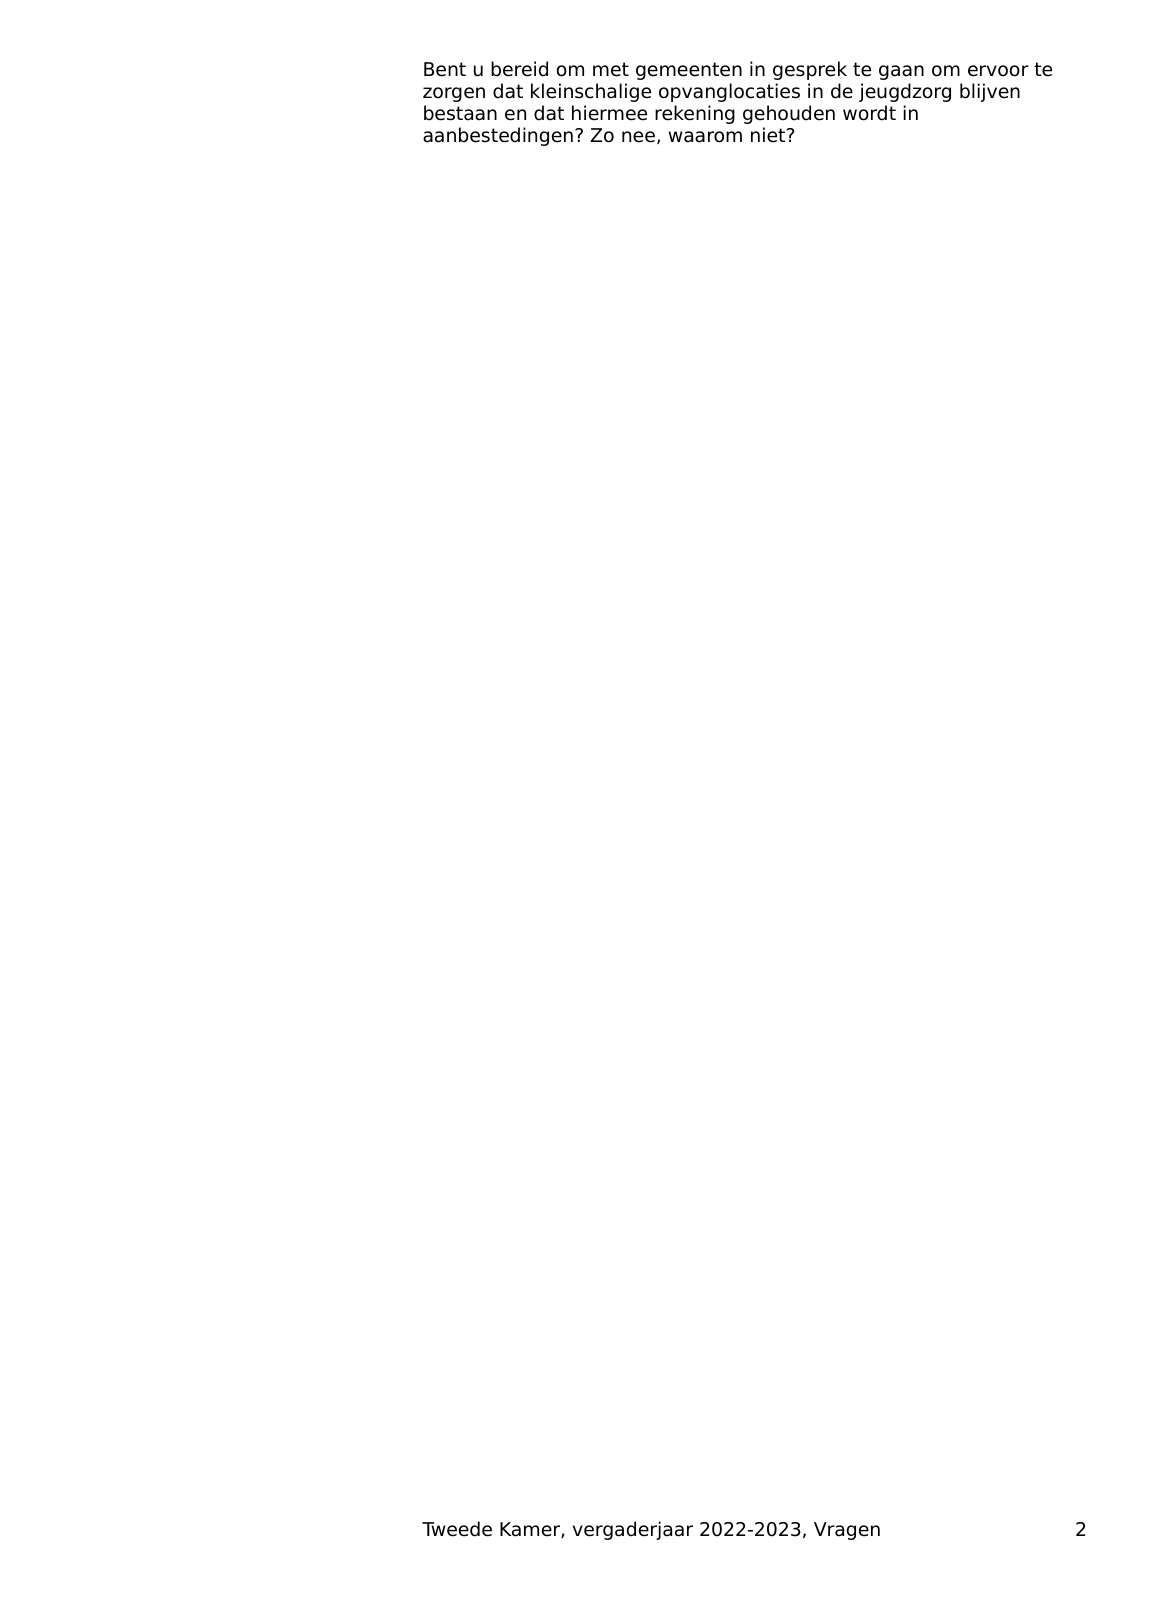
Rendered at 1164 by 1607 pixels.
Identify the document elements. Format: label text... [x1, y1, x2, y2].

text Bent u bereid om met gemeenten in gesprek te gaan om ervoor te zorgen dat kleinschalige opvanglocaties in de jeugdzorg blijven bestaan en dat hiermee rekening gehouden wordt in aanbestedingen? Zo nee, waarom niet? [422, 59, 1087, 147]
